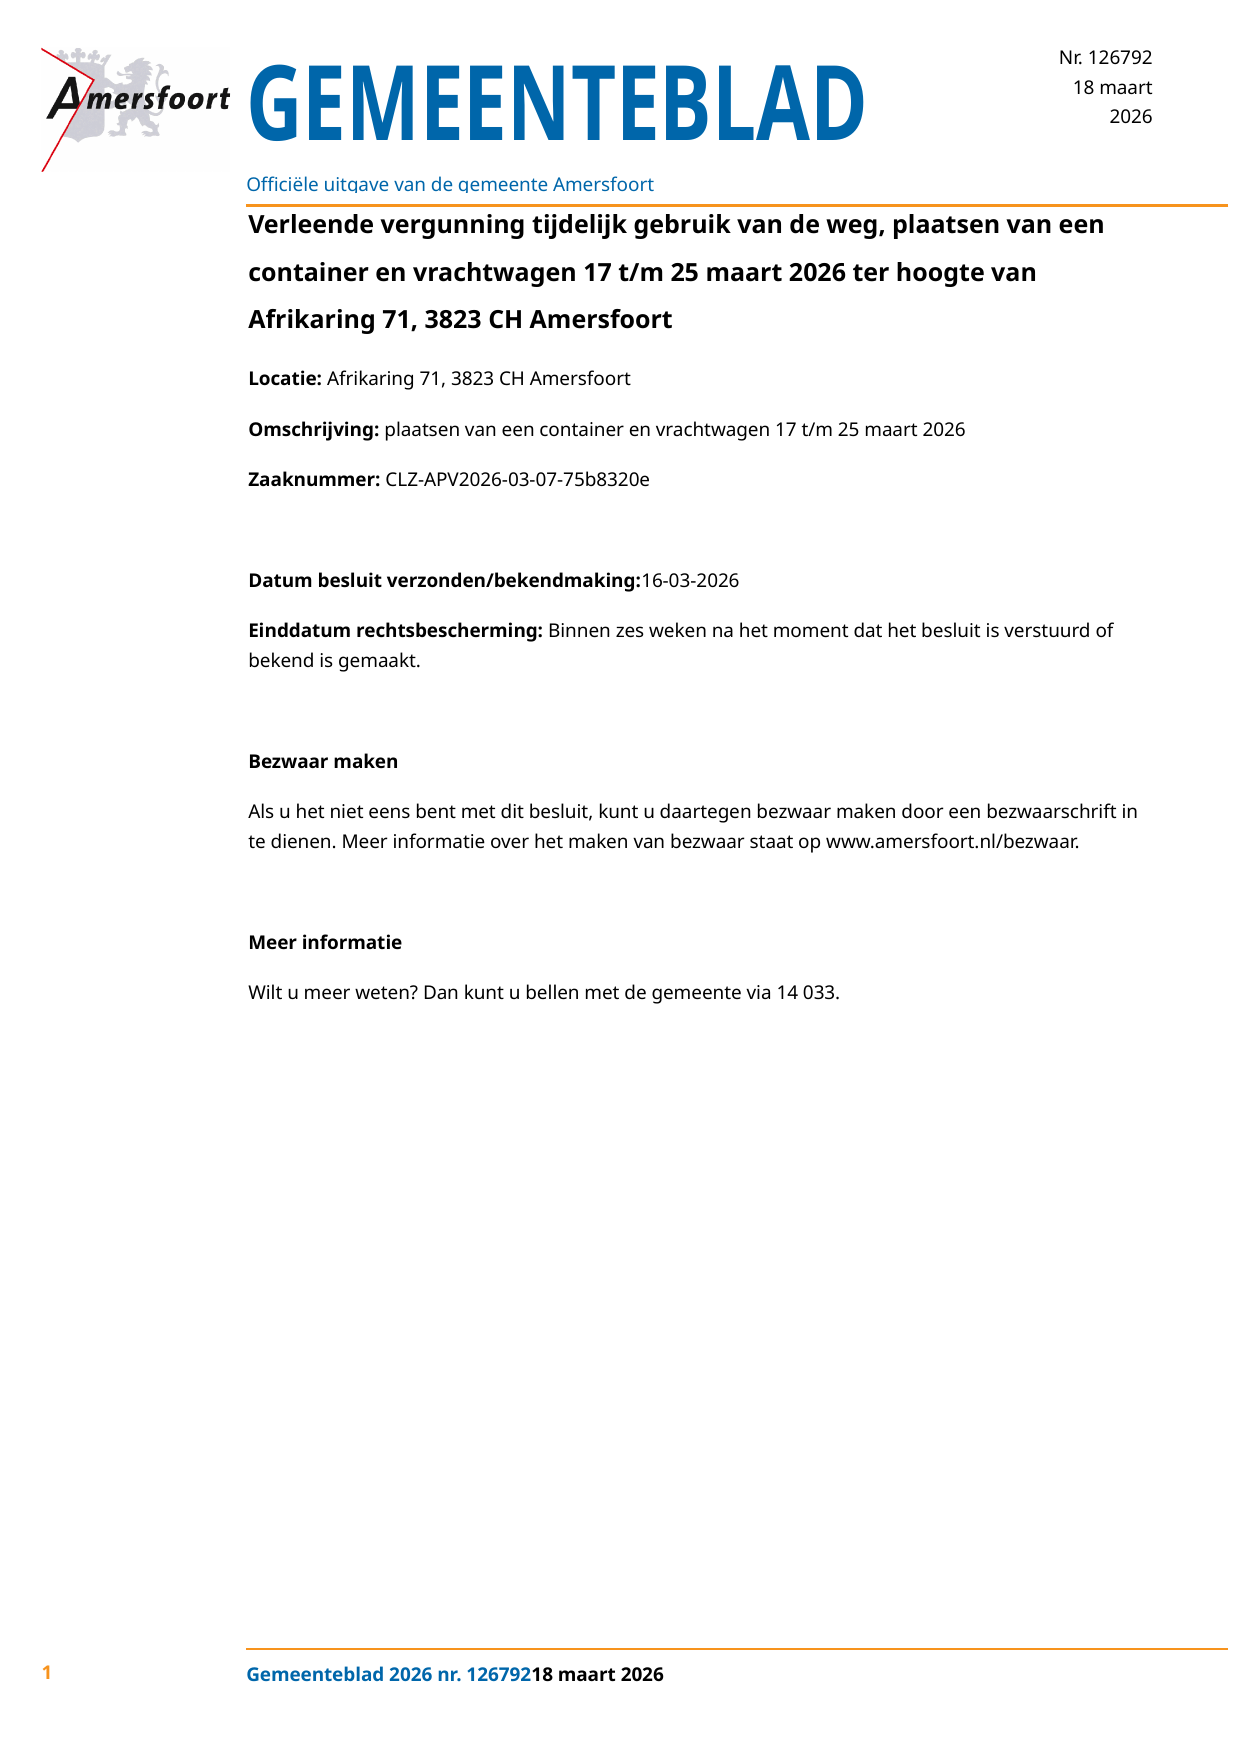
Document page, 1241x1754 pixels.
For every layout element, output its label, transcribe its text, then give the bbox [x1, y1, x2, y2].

text Datum besluit verzonden/bekendmaking:16-03-2026 [248, 567, 1152, 593]
text Bezwaar maken [248, 748, 1152, 774]
text Locatie: Afrikaring 71, 3823 CH Amersfoort [248, 366, 1152, 391]
text Verleende vergunning tijdelijk gebruik van de weg, plaatsen van een container en vrachtwagen 17 t/m 25 maart 2026 ter hoogte van Afrikaring 71, 3823 CH Amersfoort [248, 207, 1152, 336]
text Als u het niet eens bent met dit besluit, kunt u daartegen bezwaar maken door een bezwaarschrift in te dienen. Meer informatie over het maken van bezwaar staat op www.amersfoort.nl/bezwaar. [248, 798, 1152, 854]
text Meer informatie [248, 929, 1152, 954]
text Einddatum rechtsbescherming: Binnen zes weken na het moment dat het besluit is verstuurd of bekend is gemaakt. [248, 618, 1152, 673]
text Zaaknummer: CLZ-APV2026-03-07-75b8320e [248, 466, 1152, 492]
text Omschrijving: plaatsen van een container en vrachtwagen 17 t/m 25 maart 2026 [248, 416, 1152, 442]
picture [41, 47, 231, 172]
text Wilt u meer weten? Dan kunt u bellen met de gemeente via 14 033. [248, 979, 1152, 1005]
